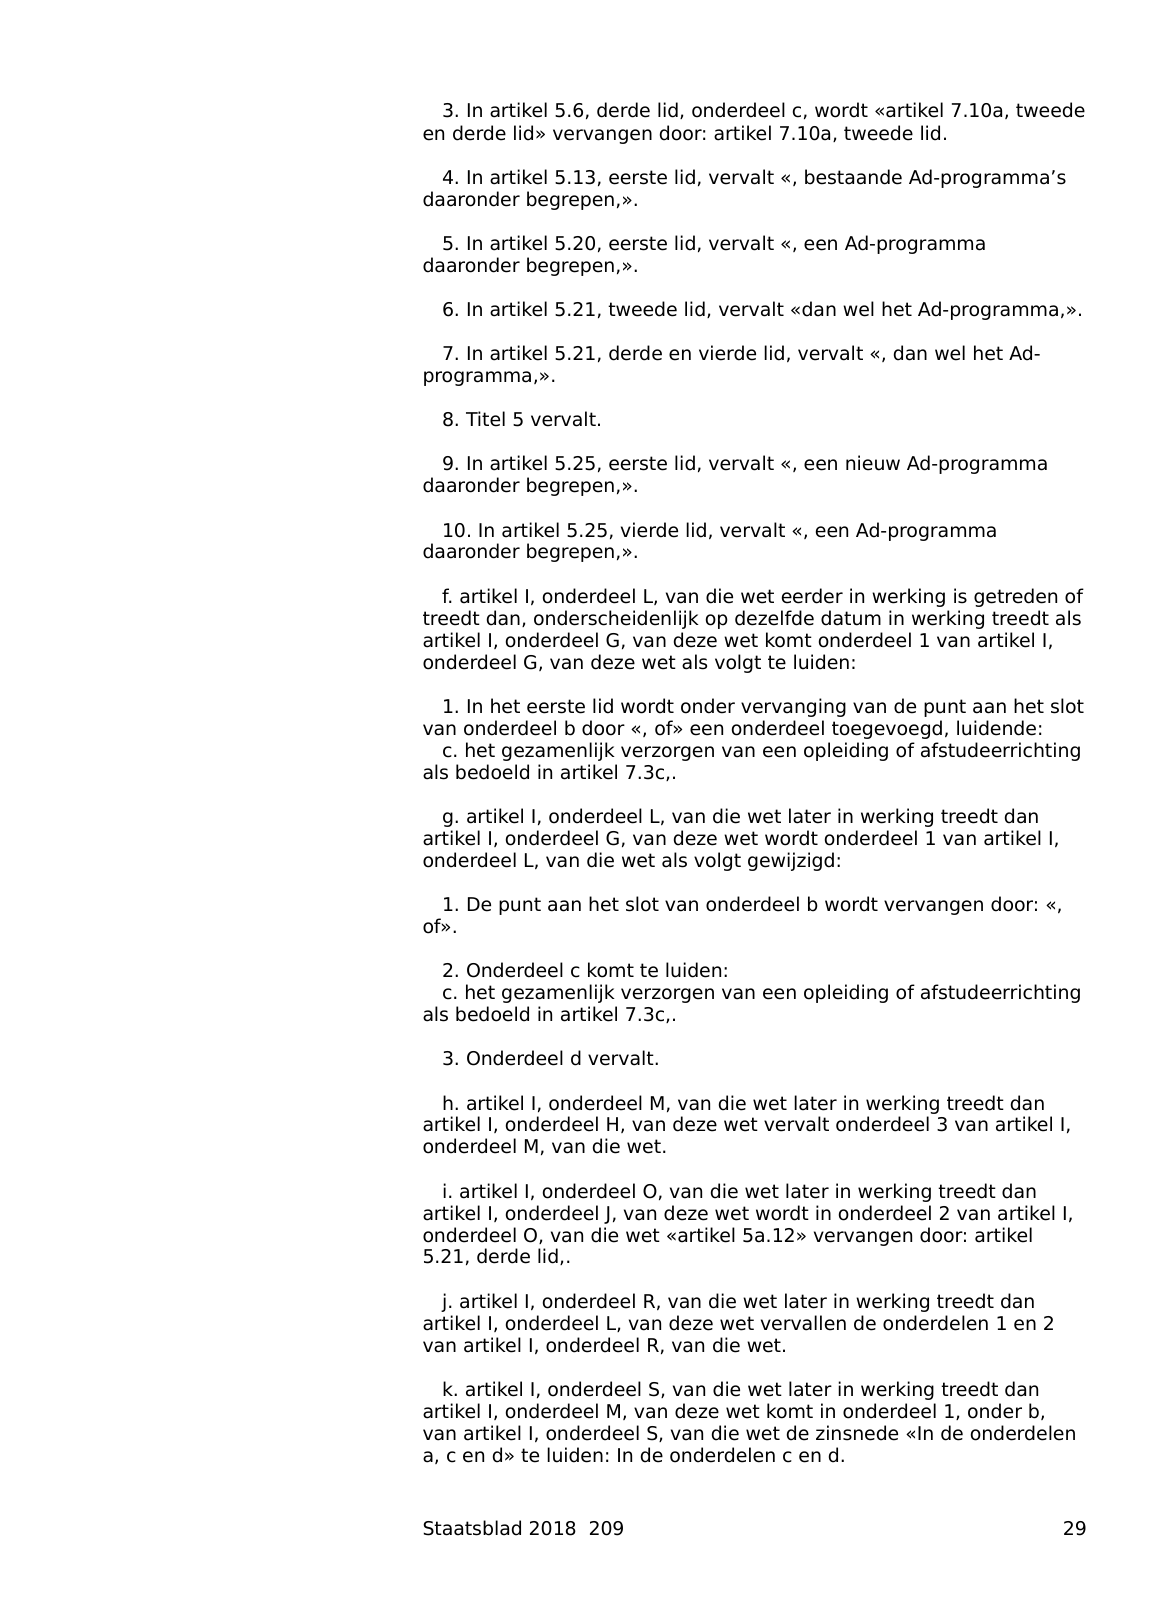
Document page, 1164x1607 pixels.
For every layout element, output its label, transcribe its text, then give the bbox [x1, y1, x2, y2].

text 5. In artikel 5.20, eerste lid, vervalt «, een Ad-programma daaronder begrepen,». [422, 233, 1087, 277]
text k. artikel I, onderdeel S, van die wet later in werking treedt dan artikel I, onderdeel M, van deze wet komt in onderdeel 1, onder b, van artikel I, onderdeel S, van die wet de zinsnede «In de onderdelen a, c en d» te luiden: In de onderdelen c en d. [422, 1379, 1087, 1467]
text i. artikel I, onderdeel O, van die wet later in werking treedt dan artikel I, onderdeel J, van deze wet wordt in onderdeel 2 van artikel I, onderdeel O, van die wet «artikel 5a.12» vervangen door: artikel 5.21, derde lid,. [422, 1181, 1087, 1268]
text h. artikel I, onderdeel M, van die wet later in werking treedt dan artikel I, onderdeel H, van deze wet vervalt onderdeel 3 van artikel I, onderdeel M, van die wet. [422, 1092, 1087, 1158]
text c. het gezamenlijk verzorgen van een opleiding of afstudeerrichting als bedoeld in artikel 7.3c,. [422, 982, 1087, 1026]
text c. het gezamenlijk verzorgen van een opleiding of afstudeerrichting als bedoeld in artikel 7.3c,. [422, 740, 1087, 784]
text 3. Onderdeel d vervalt. [422, 1048, 1087, 1070]
text g. artikel I, onderdeel L, van die wet later in werking treedt dan artikel I, onderdeel G, van deze wet wordt onderdeel 1 van artikel I, onderdeel L, van die wet als volgt gewijzigd: [422, 806, 1087, 872]
text 7. In artikel 5.21, derde en vierde lid, vervalt «, dan wel het Ad-programma,». [422, 343, 1087, 387]
text f. artikel I, onderdeel L, van die wet eerder in werking is getreden of treedt dan, onderscheidenlijk op dezelfde datum in werking treedt als artikel I, onderdeel G, van deze wet komt onderdeel 1 van artikel I, onderdeel G, van deze wet als volgt te luiden: [422, 586, 1087, 673]
text 2. Onderdeel c komt te luiden: [422, 960, 1087, 982]
text 1. In het eerste lid wordt onder vervanging van de punt aan het slot van onderdeel b door «, of» een onderdeel toegevoegd, luidende: [422, 696, 1087, 740]
text 8. Titel 5 vervalt. [422, 409, 1087, 431]
text 1. De punt aan het slot van onderdeel b wordt vervangen door: «, of». [422, 894, 1087, 938]
text j. artikel I, onderdeel R, van die wet later in werking treedt dan artikel I, onderdeel L, van deze wet vervallen de onderdelen 1 en 2 van artikel I, onderdeel R, van die wet. [422, 1291, 1087, 1357]
text 10. In artikel 5.25, vierde lid, vervalt «, een Ad-programma daaronder begrepen,». [422, 519, 1087, 563]
text 9. In artikel 5.25, eerste lid, vervalt «, een nieuw Ad-programma daaronder begrepen,». [422, 453, 1087, 497]
text 6. In artikel 5.21, tweede lid, vervalt «dan wel het Ad-programma,». [422, 299, 1087, 321]
text 4. In artikel 5.13, eerste lid, vervalt «, bestaande Ad-programma’s daaronder begrepen,». [422, 167, 1087, 211]
text 3. In artikel 5.6, derde lid, onderdeel c, wordt «artikel 7.10a, tweede en derde lid» vervangen door: artikel 7.10a, tweede lid. [422, 100, 1087, 144]
